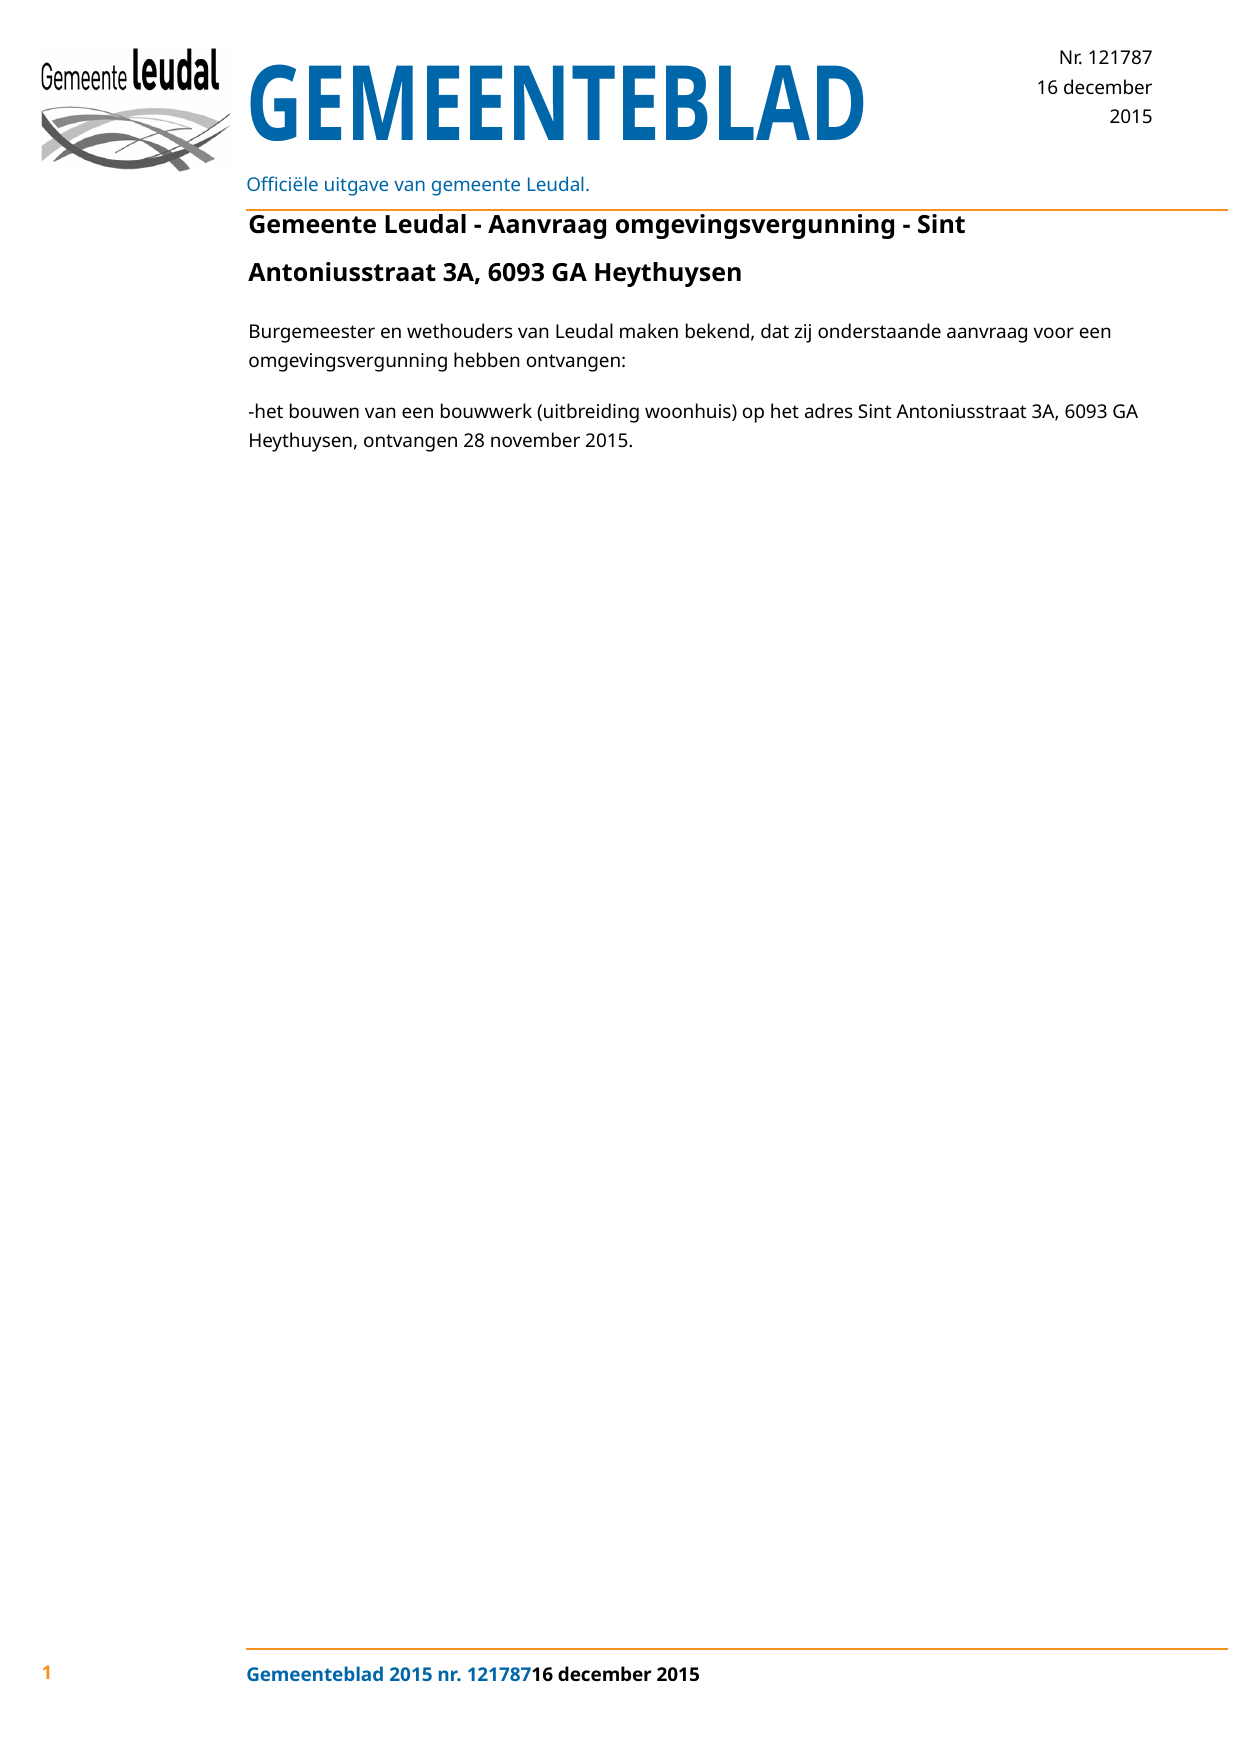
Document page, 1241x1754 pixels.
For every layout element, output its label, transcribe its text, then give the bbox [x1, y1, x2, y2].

text Burgemeester en wethouders van Leudal maken bekend, dat zij onderstaande aanvraag voor een omgevingsvergunning hebben ontvangen: [248, 318, 1152, 373]
text Gemeente Leudal - Aanvraag omgevingsvergunning - Sint Antoniusstraat 3A, 6093 GA Heythuysen [248, 211, 1152, 288]
text -het bouwen van een bouwwerk (uitbreiding woonhuis) op het adres Sint Antoniusstraat 3A, 6093 GA Heythuysen, ontvangen 28 november 2015. [248, 398, 1152, 453]
picture [41, 47, 231, 172]
